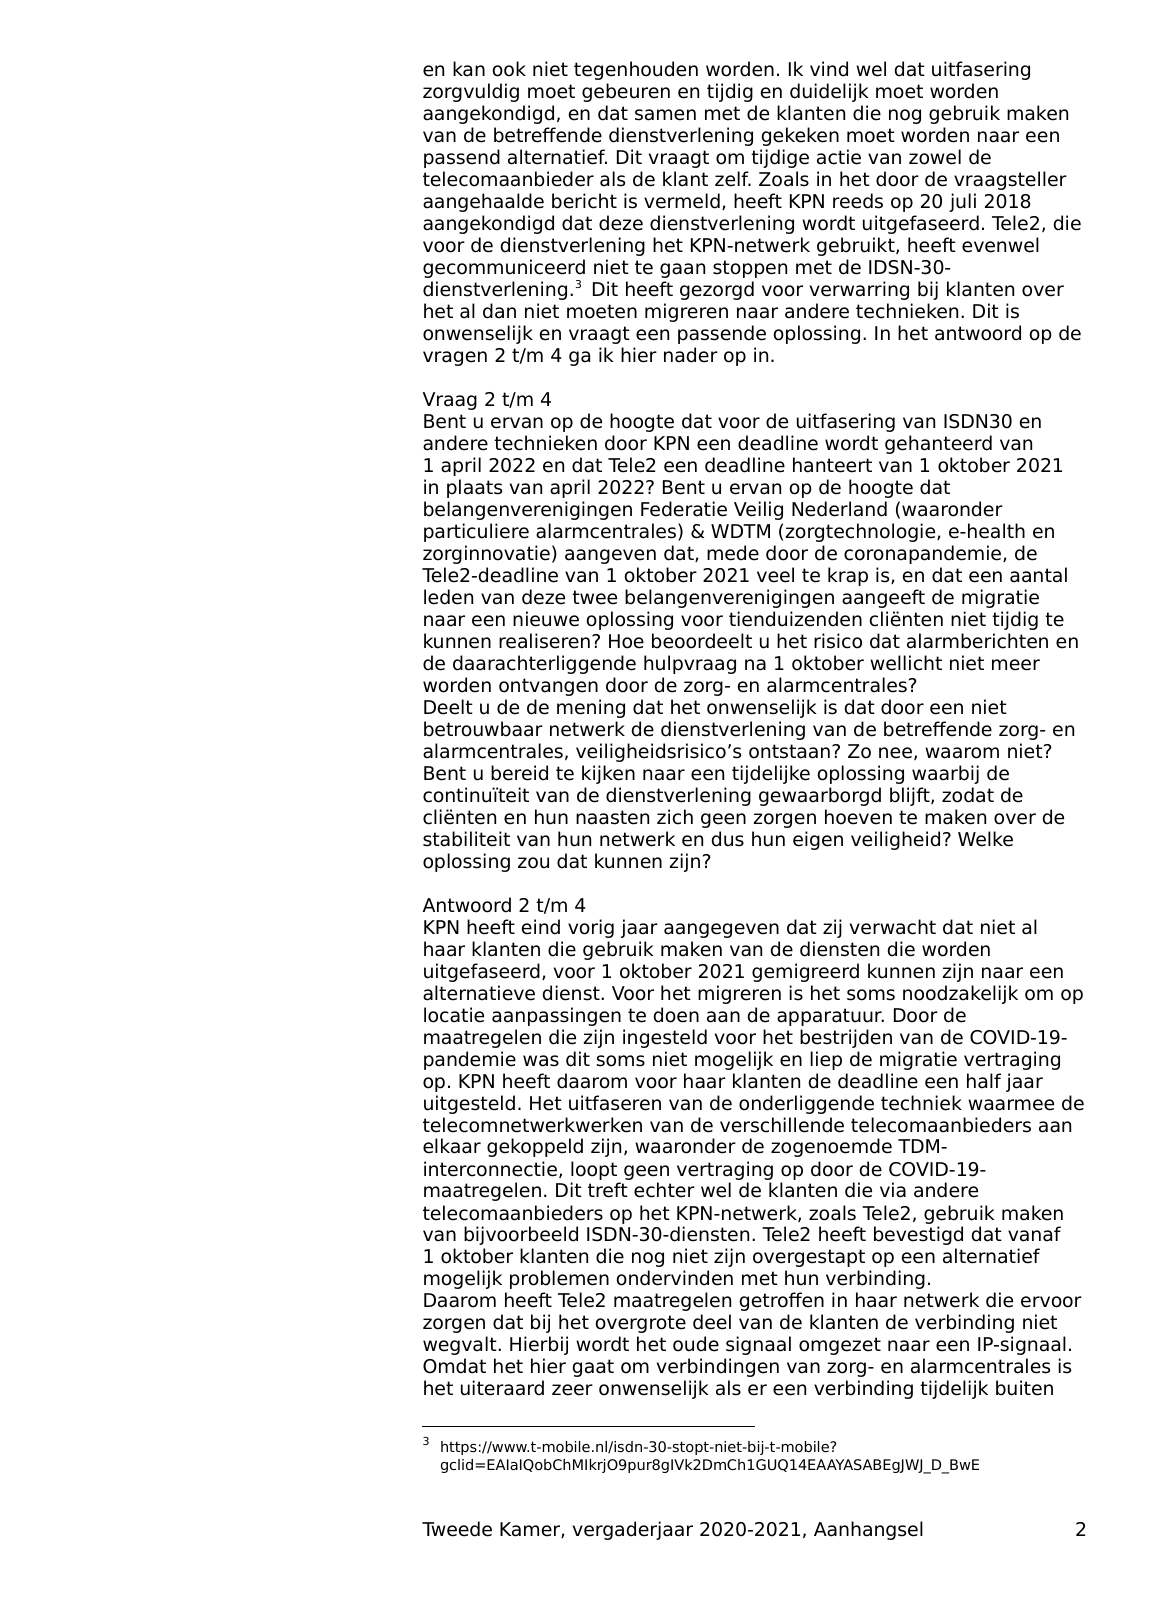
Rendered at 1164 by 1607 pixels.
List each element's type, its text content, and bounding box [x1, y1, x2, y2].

text KPN heeft eind vorig jaar aangegeven dat zij verwacht dat niet al haar klanten die gebruik maken van de diensten die worden uitgefaseerd, voor 1 oktober 2021 gemigreerd kunnen zijn naar een alternatieve dienst. Voor het migreren is het soms noodzakelijk om op locatie aanpassingen te doen aan de apparatuur. Door de maatregelen die zijn ingesteld voor het bestrijden van de COVID-19-pandemie was dit soms niet mogelijk en liep de migratie vertraging op. KPN heeft daarom voor haar klanten de deadline een half jaar uitgesteld. Het uitfaseren van de onderliggende techniek waarmee de telecomnetwerkwerken van de verschillende telecomaanbieders aan elkaar gekoppeld zijn, waaronder de zogenoemde TDM-interconnectie, loopt geen vertraging op door de COVID-19-maatregelen. Dit treft echter wel de klanten die via andere telecomaanbieders op het KPN-netwerk, zoals Tele2, gebruik maken van bijvoorbeeld ISDN-30-diensten. Tele2 heeft bevestigd dat vanaf 1 oktober klanten die nog niet zijn overgestapt op een alternatief mogelijk problemen ondervinden met hun verbinding. [422, 917, 1087, 1290]
text https://www.t-mobile.nl/isdn-30-stopt-niet-bij-t-mobile?gclid=EAIaIQobChMIkrjO9pur8gIVk2DmCh1GUQ14EAAYASABEgJWJ_D_BwE [422, 1435, 1087, 1474]
text Daarom heeft Tele2 maatregelen getroffen in haar netwerk die ervoor zorgen dat bij het overgrote deel van de klanten de verbinding niet wegvalt. Hierbij wordt het oude signaal omgezet naar een IP-signaal. Omdat het hier gaat om verbindingen van zorg- en alarmcentrales is het uiteraard zeer onwenselijk als er een verbinding tijdelijk buiten [422, 1290, 1087, 1400]
text Deelt u de de mening dat het onwenselijk is dat door een niet betrouwbaar netwerk de dienstverlening van de betreffende zorg- en alarmcentrales, veiligheidsrisico’s ontstaan? Zo nee, waarom niet? [422, 697, 1087, 763]
text Antwoord 2 t/m 4 [422, 895, 1087, 917]
text Bent u ervan op de hoogte dat voor de uitfasering van ISDN30 en andere technieken door KPN een deadline wordt gehanteerd van 1 april 2022 en dat Tele2 een deadline hanteert van 1 oktober 2021 in plaats van april 2022? Bent u ervan op de hoogte dat belangenverenigingen Federatie Veilig Nederland (waaronder particuliere alarmcentrales) & WDTM (zorgtechnologie, e-health en zorginnovatie) aangeven dat, mede door de coronapandemie, de Tele2-deadline van 1 oktober 2021 veel te krap is, en dat een aantal leden van deze twee belangenverenigingen aangeeft de migratie naar een nieuwe oplossing voor tienduizenden cliënten niet tijdig te kunnen realiseren? Hoe beoordeelt u het risico dat alarmberichten en de daarachterliggende hulpvraag na 1 oktober wellicht niet meer worden ontvangen door de zorg- en alarmcentrales? [422, 411, 1087, 697]
text Vraag 2 t/m 4 [422, 389, 1087, 411]
text en kan ook niet tegenhouden worden. Ik vind wel dat uitfasering zorgvuldig moet gebeuren en tijdig en duidelijk moet worden aangekondigd, en dat samen met de klanten die nog gebruik maken van de betreffende dienstverlening gekeken moet worden naar een passend alternatief. Dit vraagt om tijdige actie van zowel de telecomaanbieder als de klant zelf. Zoals in het door de vraagsteller aangehaalde bericht is vermeld, heeft KPN reeds op 20 juli 2018 aangekondigd dat deze dienstverlening wordt uitgefaseerd. Tele2, die voor de dienstverlening het KPN-netwerk gebruikt, heeft evenwel gecommuniceerd niet te gaan stoppen met de IDSN-30-dienstverlening. Dit heeft gezorgd voor verwarring bij klanten over het al dan niet moeten migreren naar andere technieken. Dit is onwenselijk en vraagt een passende oplossing. In het antwoord op de vragen 2 t/m 4 ga ik hier nader op in. [422, 59, 1087, 367]
text Bent u bereid te kijken naar een tijdelijke oplossing waarbij de continuïteit van de dienstverlening gewaarborgd blijft, zodat de cliënten en hun naasten zich geen zorgen hoeven te maken over de stabiliteit van hun netwerk en dus hun eigen veiligheid? Welke oplossing zou dat kunnen zijn? [422, 763, 1087, 872]
